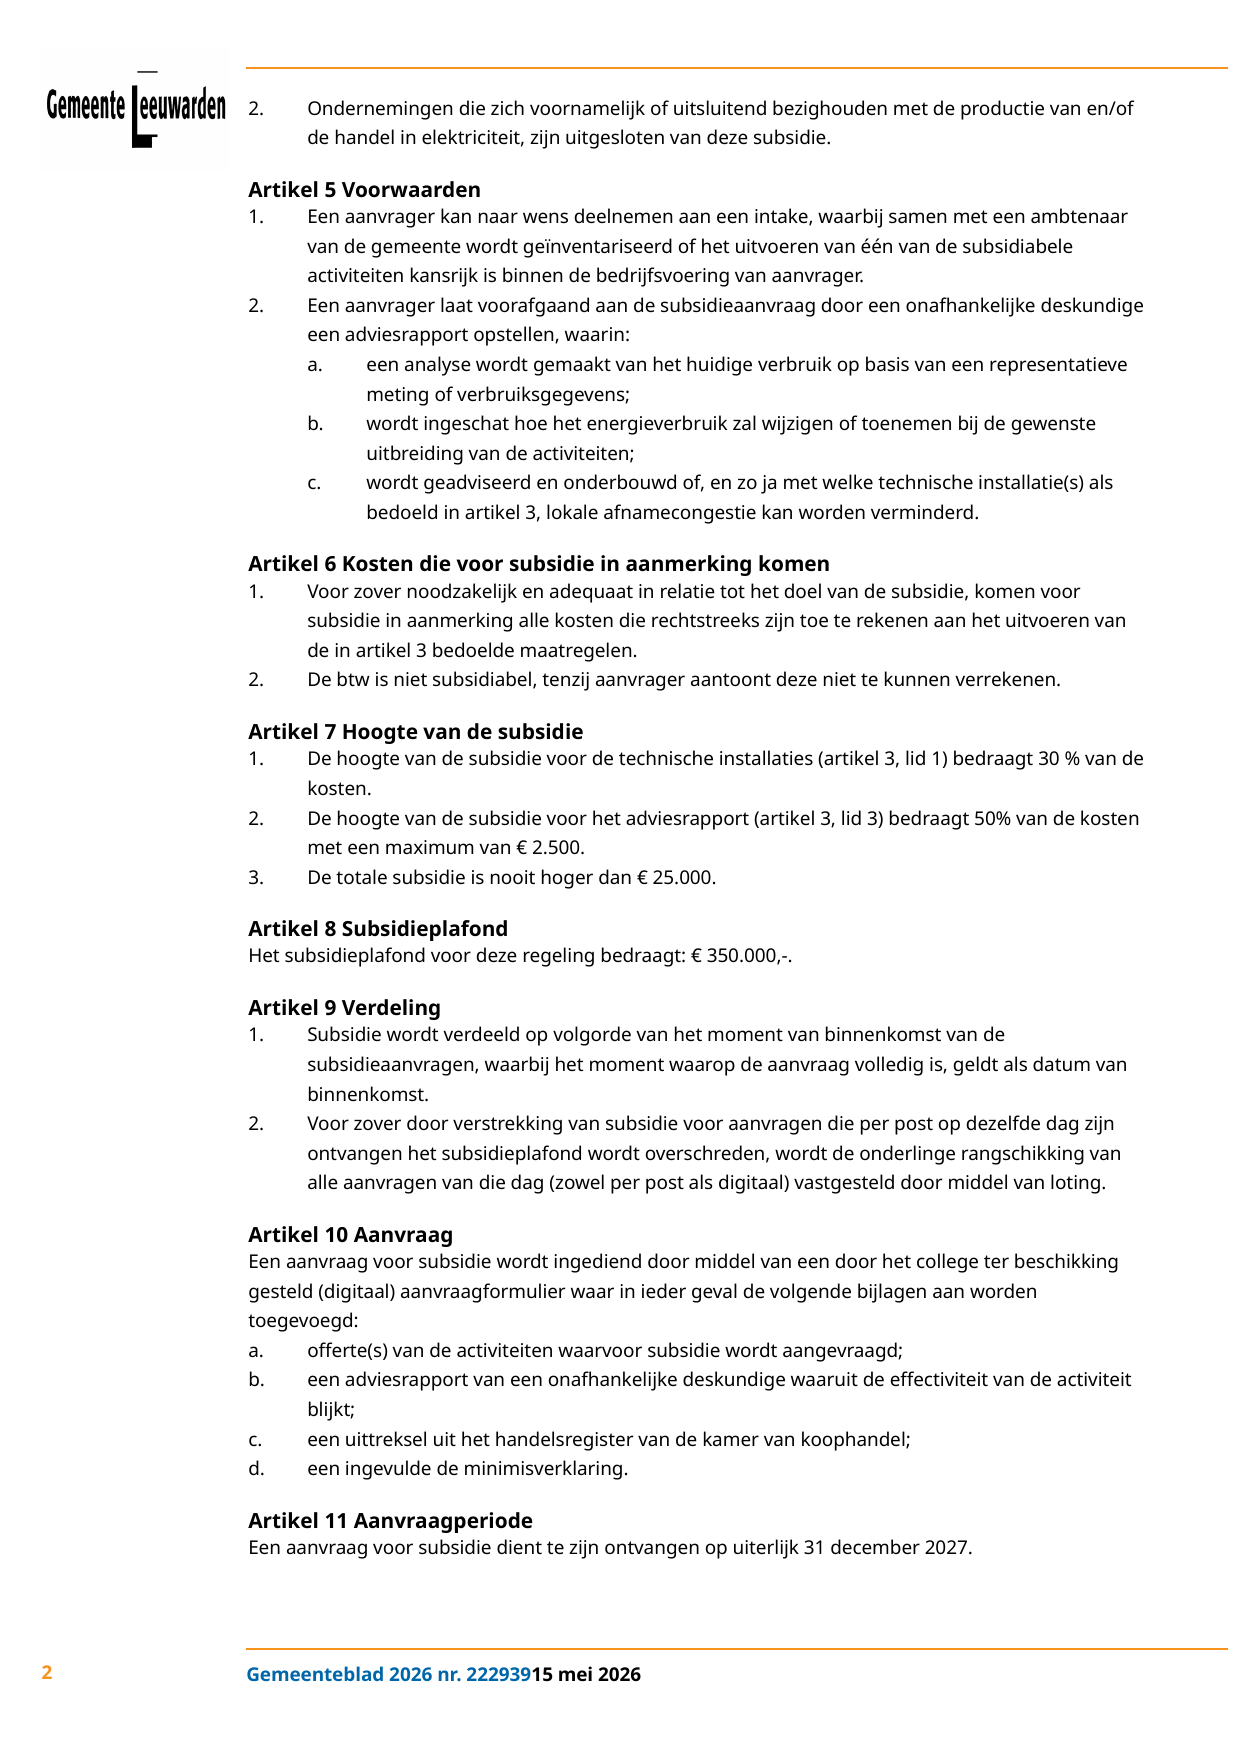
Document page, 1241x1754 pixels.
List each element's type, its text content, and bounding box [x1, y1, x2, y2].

picture [41, 47, 231, 172]
list De totale subsidie is nooit hoger dan € 25.000. [248, 864, 1152, 889]
list wordt geadviseerd en onderbouwd of, en zo ja met welke technische installatie(s) als bedoeld in artikel 3, lokale afnamecongestie kan worden verminderd. [307, 469, 1152, 525]
list Een aanvrager kan naar wens deelnemen aan een intake, waarbij samen met een ambtenaar van de gemeente wordt geïnventariseerd of het uitvoeren van één van de subsidiabele activiteiten kansrijk is binnen de bedrijfsvoering van aanvrager. [248, 203, 1152, 288]
text Artikel 11 Aanvraagperiode [248, 1506, 1152, 1534]
text Een aanvraag voor subsidie wordt ingediend door middel van een door het college ter beschikking gesteld (digitaal) aanvraagformulier waar in ieder geval de volgende bijlagen aan worden toegevoegd: [248, 1248, 1152, 1333]
list De hoogte van de subsidie voor het adviesrapport (artikel 3, lid 3) bedraagt 50% van de kosten met een maximum van € 2.500. [248, 805, 1152, 860]
text Artikel 10 Aanvraag [248, 1220, 1152, 1248]
list een ingevulde de minimisverklaring. [248, 1455, 1152, 1481]
text Artikel 9 Verdeling [248, 993, 1152, 1022]
list Voor zover door verstrekking van subsidie voor aanvragen die per post op dezelfde dag zijn ontvangen het subsidieplafond wordt overschreden, wordt de onderlinge rangschikking van alle aanvragen van die dag (zowel per post als digitaal) vastgesteld door middel van loting. [248, 1110, 1152, 1195]
list De btw is niet subsidiabel, tenzij aanvrager aantoont deze niet te kunnen verrekenen. [248, 667, 1152, 692]
text Artikel 8 Subsidieplafond [248, 914, 1152, 943]
list Een aanvrager laat voorafgaand aan de subsidieaanvraag door een onafhankelijke deskundige een adviesrapport opstellen, waarin: [248, 292, 1152, 347]
list Voor zover noodzakelijk en adequaat in relatie tot het doel van de subsidie, komen voor subsidie in aanmerking alle kosten die rechtstreeks zijn toe te rekenen aan het uitvoeren van de in artikel 3 bedoelde maatregelen. [248, 578, 1152, 663]
text Artikel 7 Hoogte van de subsidie [248, 717, 1152, 746]
text Artikel 5 Voorwaarden [248, 175, 1152, 203]
list een uittreksel uit het handelsregister van de kamer van koophandel; [248, 1426, 1152, 1452]
list een analyse wordt gemaakt van het huidige verbruik op basis van een representatieve meting of verbruiksgegevens; [307, 351, 1152, 406]
text Het subsidieplafond voor deze regeling bedraagt: € 350.000,-. [248, 943, 1152, 968]
text Een aanvraag voor subsidie dient te zijn ontvangen op uiterlijk 31 december 2027. [248, 1534, 1152, 1560]
list wordt ingeschat hoe het energieverbruik zal wijzigen of toenemen bij de gewenste uitbreiding van de activiteiten; [307, 410, 1152, 466]
list offerte(s) van de activiteiten waarvoor subsidie wordt aangevraagd; [248, 1337, 1152, 1363]
list Ondernemingen die zich voornamelijk of uitsluitend bezighouden met de productie van en/of de handel in elektriciteit, zijn uitgesloten van deze subsidie. [248, 95, 1152, 150]
list Subsidie wordt verdeeld op volgorde van het moment van binnenkomst van de subsidieaanvragen, waarbij het moment waarop de aanvraag volledig is, geldt als datum van binnenkomst. [248, 1022, 1152, 1106]
list een adviesrapport van een onafhankelijke deskundige waaruit de effectiviteit van de activiteit blijkt; [248, 1367, 1152, 1422]
list De hoogte van de subsidie voor de technische installaties (artikel 3, lid 1) bedraagt 30 % van de kosten. [248, 746, 1152, 801]
text Artikel 6 Kosten die voor subsidie in aanmerking komen [248, 549, 1152, 578]
